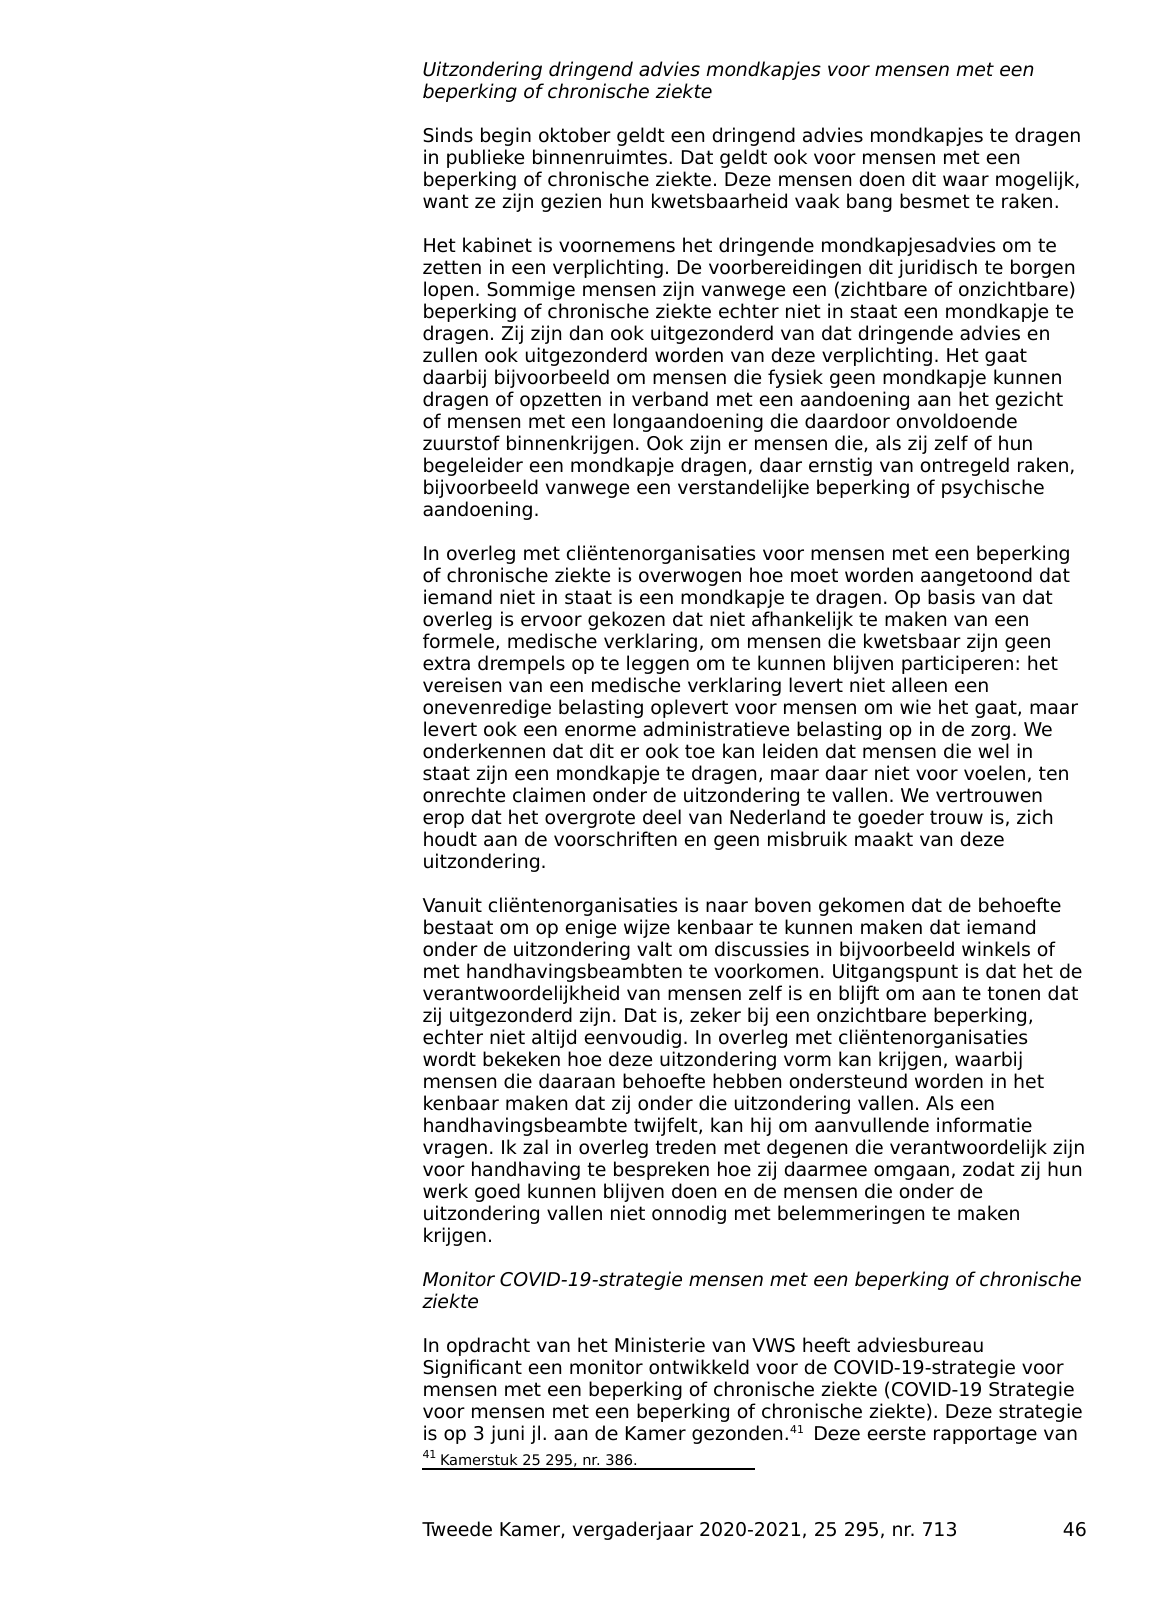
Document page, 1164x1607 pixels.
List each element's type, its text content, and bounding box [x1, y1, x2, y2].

text In opdracht van het Ministerie van VWS heeft adviesbureau Significant een monitor ontwikkeld voor de COVID-19-strategie voor mensen met een beperking of chronische ziekte (COVID-19 Strategie voor mensen met een beperking of chronische ziekte). Deze strategie is op 3 juni jl. aan de Kamer gezonden. Deze eerste rapportage van [422, 1335, 1087, 1445]
text Kamerstuk 25 295, nr. 386. [422, 1448, 1087, 1470]
text Het kabinet is voornemens het dringende mondkapjesadvies om te zetten in een verplichting. De voorbereidingen dit juridisch te borgen lopen. Sommige mensen zijn vanwege een (zichtbare of onzichtbare) beperking of chronische ziekte echter niet in staat een mondkapje te dragen. Zij zijn dan ook uitgezonderd van dat dringende advies en zullen ook uitgezonderd worden van deze verplichting. Het gaat daarbij bijvoorbeeld om mensen die fysiek geen mondkapje kunnen dragen of opzetten in verband met een aandoening aan het gezicht of mensen met een longaandoening die daardoor onvoldoende zuurstof binnenkrijgen. Ook zijn er mensen die, als zij zelf of hun begeleider een mondkapje dragen, daar ernstig van ontregeld raken, bijvoorbeeld vanwege een verstandelijke beperking of psychische aandoening. [422, 235, 1087, 521]
text Sinds begin oktober geldt een dringend advies mondkapjes te dragen in publieke binnenruimtes. Dat geldt ook voor mensen met een beperking of chronische ziekte. Deze mensen doen dit waar mogelijk, want ze zijn gezien hun kwetsbaarheid vaak bang besmet te raken. [422, 125, 1087, 213]
text In overleg met cliëntenorganisaties voor mensen met een beperking of chronische ziekte is overwogen hoe moet worden aangetoond dat iemand niet in staat is een mondkapje te dragen. Op basis van dat overleg is ervoor gekozen dat niet afhankelijk te maken van een formele, medische verklaring, om mensen die kwetsbaar zijn geen extra drempels op te leggen om te kunnen blijven participeren: het vereisen van een medische verklaring levert niet alleen een onevenredige belasting oplevert voor mensen om wie het gaat, maar levert ook een enorme administratieve belasting op in de zorg. We onderkennen dat dit er ook toe kan leiden dat mensen die wel in staat zijn een mondkapje te dragen, maar daar niet voor voelen, ten onrechte claimen onder de uitzondering te vallen. We vertrouwen erop dat het overgrote deel van Nederland te goeder trouw is, zich houdt aan de voorschriften en geen misbruik maakt van deze uitzondering. [422, 543, 1087, 873]
text Vanuit cliëntenorganisaties is naar boven gekomen dat de behoefte bestaat om op enige wijze kenbaar te kunnen maken dat iemand onder de uitzondering valt om discussies in bijvoorbeeld winkels of met handhavingsbeambten te voorkomen. Uitgangspunt is dat het de verantwoordelijkheid van mensen zelf is en blijft om aan te tonen dat zij uitgezonderd zijn. Dat is, zeker bij een onzichtbare beperking, echter niet altijd eenvoudig. In overleg met cliëntenorganisaties wordt bekeken hoe deze uitzondering vorm kan krijgen, waarbij mensen die daaraan behoefte hebben ondersteund worden in het kenbaar maken dat zij onder die uitzondering vallen. Als een handhavingsbeambte twijfelt, kan hij om aanvullende informatie vragen. Ik zal in overleg treden met degenen die verantwoordelijk zijn voor handhaving te bespreken hoe zij daarmee omgaan, zodat zij hun werk goed kunnen blijven doen en de mensen die onder de uitzondering vallen niet onnodig met belemmeringen te maken krijgen. [422, 895, 1087, 1247]
subtitle Monitor COVID-19-strategie mensen met een beperking of chronische ziekte [422, 1269, 1087, 1313]
subtitle Uitzondering dringend advies mondkapjes voor mensen met een beperking of chronische ziekte [422, 59, 1087, 103]
